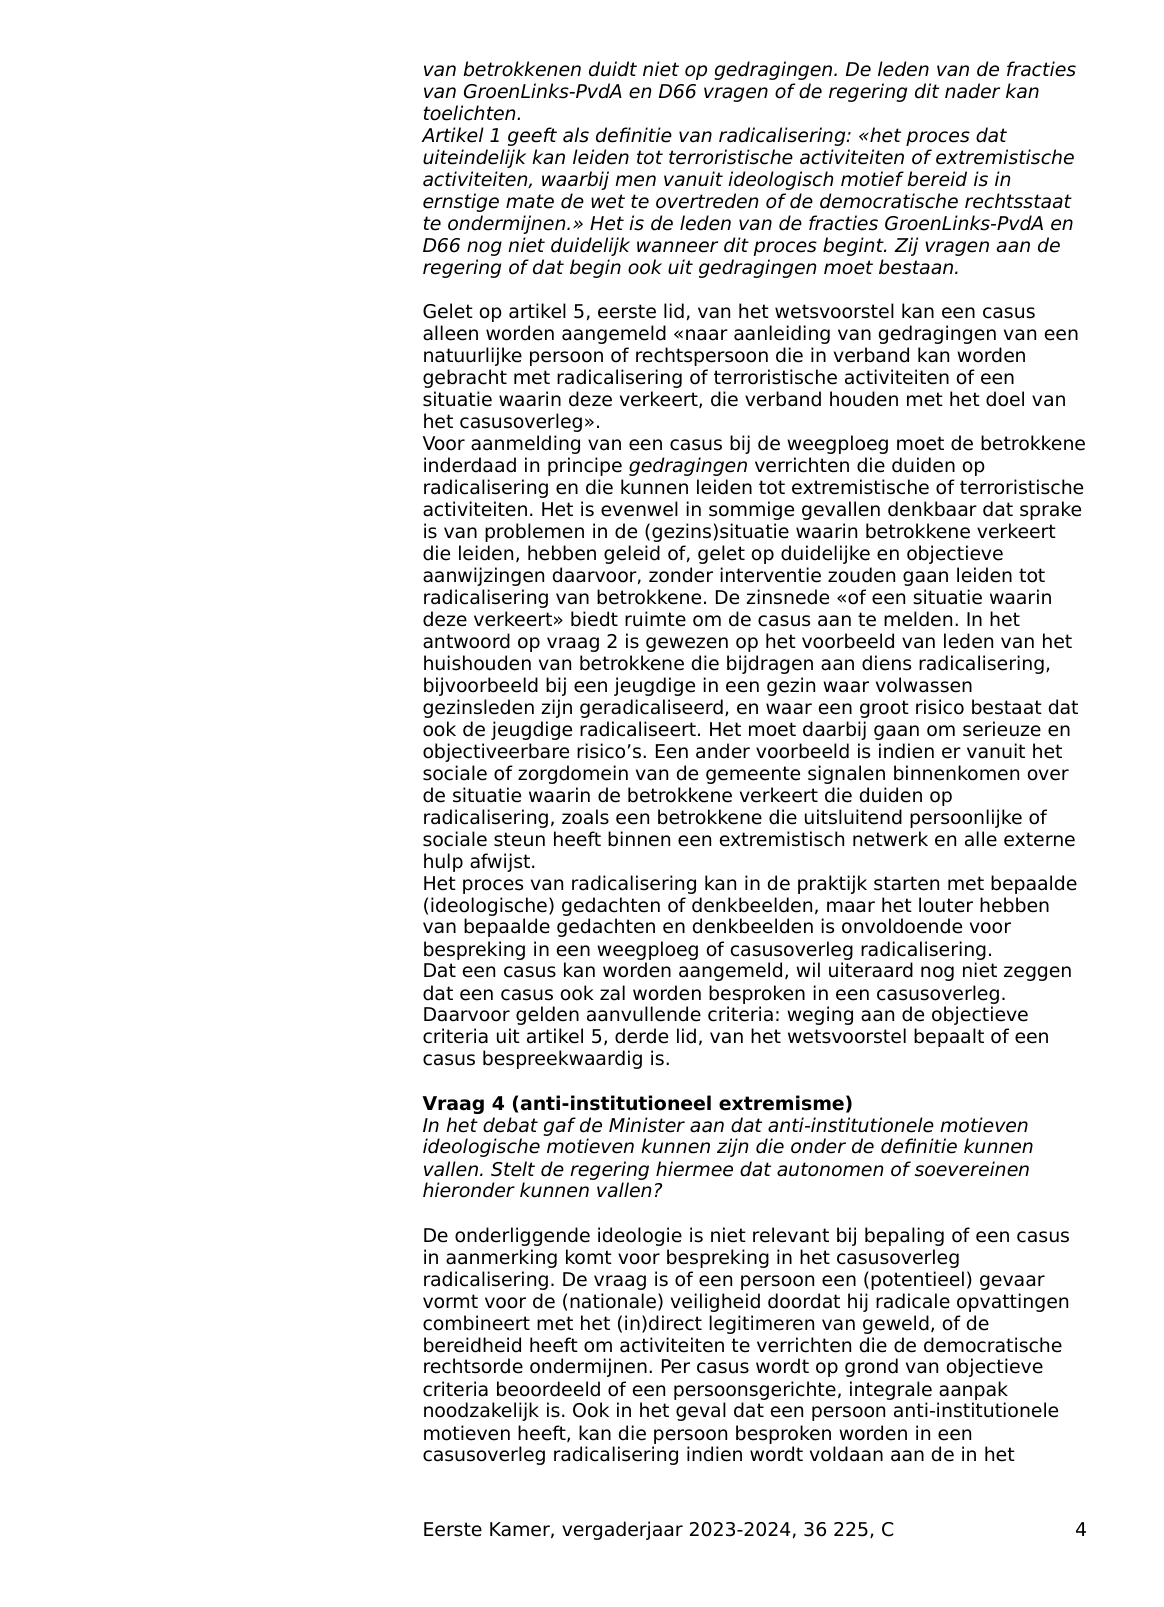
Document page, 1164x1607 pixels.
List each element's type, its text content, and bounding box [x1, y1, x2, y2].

text Voor aanmelding van een casus bij de weegploeg moet de betrokkene inderdaad in principe gedragingen verrichten die duiden op radicalisering en die kunnen leiden tot extremistische of terroristische activiteiten. Het is evenwel in sommige gevallen denkbaar dat sprake is van problemen in de (gezins)situatie waarin betrokkene verkeert die leiden, hebben geleid of, gelet op duidelijke en objectieve aanwijzingen daarvoor, zonder interventie zouden gaan leiden tot radicalisering van betrokkene. De zinsnede «of een situatie waarin deze verkeert» biedt ruimte om de casus aan te melden. In het antwoord op vraag 2 is gewezen op het voorbeeld van leden van het huishouden van betrokkene die bijdragen aan diens radicalisering, bijvoorbeeld bij een jeugdige in een gezin waar volwassen gezinsleden zijn geradicaliseerd, en waar een groot risico bestaat dat ook de jeugdige radicaliseert. Het moet daarbij gaan om serieuze en objectiveerbare risico’s. Een ander voorbeeld is indien er vanuit het sociale of zorgdomein van de gemeente signalen binnenkomen over de situatie waarin de betrokkene verkeert die duiden op radicalisering, zoals een betrokkene die uitsluitend persoonlijke of sociale steun heeft binnen een extremistisch netwerk en alle externe hulp afwijst. [422, 433, 1087, 872]
text Dat een casus kan worden aangemeld, wil uiteraard nog niet zeggen dat een casus ook zal worden besproken in een casusoverleg. Daarvoor gelden aanvullende criteria: weging aan de objectieve criteria uit artikel 5, derde lid, van het wetsvoorstel bepaalt of een casus bespreekwaardig is. [422, 960, 1087, 1070]
text Het proces van radicalisering kan in de praktijk starten met bepaalde (ideologische) gedachten of denkbeelden, maar het louter hebben van bepaalde gedachten en denkbeelden is onvoldoende voor bespreking in een weegploeg of casusoverleg radicalisering. [422, 872, 1087, 960]
text van betrokkenen duidt niet op gedragingen. De leden van de fracties van GroenLinks-PvdA en D66 vragen of de regering dit nader kan toelichten. [422, 59, 1087, 125]
text In het debat gaf de Minister aan dat anti-institutionele motieven ideologische motieven kunnen zijn die onder de definitie kunnen vallen. Stelt de regering hiermee dat autonomen of soevereinen hieronder kunnen vallen? [422, 1114, 1087, 1202]
text Artikel 1 geeft als definitie van radicalisering: «het proces dat uiteindelijk kan leiden tot terroristische activiteiten of extremistische activiteiten, waarbij men vanuit ideologisch motief bereid is in ernstige mate de wet te overtreden of de democratische rechtsstaat te ondermijnen.» Het is de leden van de fracties GroenLinks-PvdA en D66 nog niet duidelijk wanneer dit proces begint. Zij vragen aan de regering of dat begin ook uit gedragingen moet bestaan. [422, 125, 1087, 279]
text Vraag 4 (anti-institutioneel extremisme) [422, 1092, 1087, 1114]
text Gelet op artikel 5, eerste lid, van het wetsvoorstel kan een casus alleen worden aangemeld «naar aanleiding van gedragingen van een natuurlijke persoon of rechtspersoon die in verband kan worden gebracht met radicalisering of terroristische activiteiten of een situatie waarin deze verkeert, die verband houden met het doel van het casusoverleg». [422, 301, 1087, 433]
text De onderliggende ideologie is niet relevant bij bepaling of een casus in aanmerking komt voor bespreking in het casusoverleg radicalisering. De vraag is of een persoon een (potentieel) gevaar vormt voor de (nationale) veiligheid doordat hij radicale opvattingen combineert met het (in)direct legitimeren van geweld, of de bereidheid heeft om activiteiten te verrichten die de democratische rechtsorde ondermijnen. Per casus wordt op grond van objectieve criteria beoordeeld of een persoonsgerichte, integrale aanpak noodzakelijk is. Ook in het geval dat een persoon anti-institutionele motieven heeft, kan die persoon besproken worden in een casusoverleg radicalisering indien wordt voldaan aan de in het [422, 1224, 1087, 1466]
